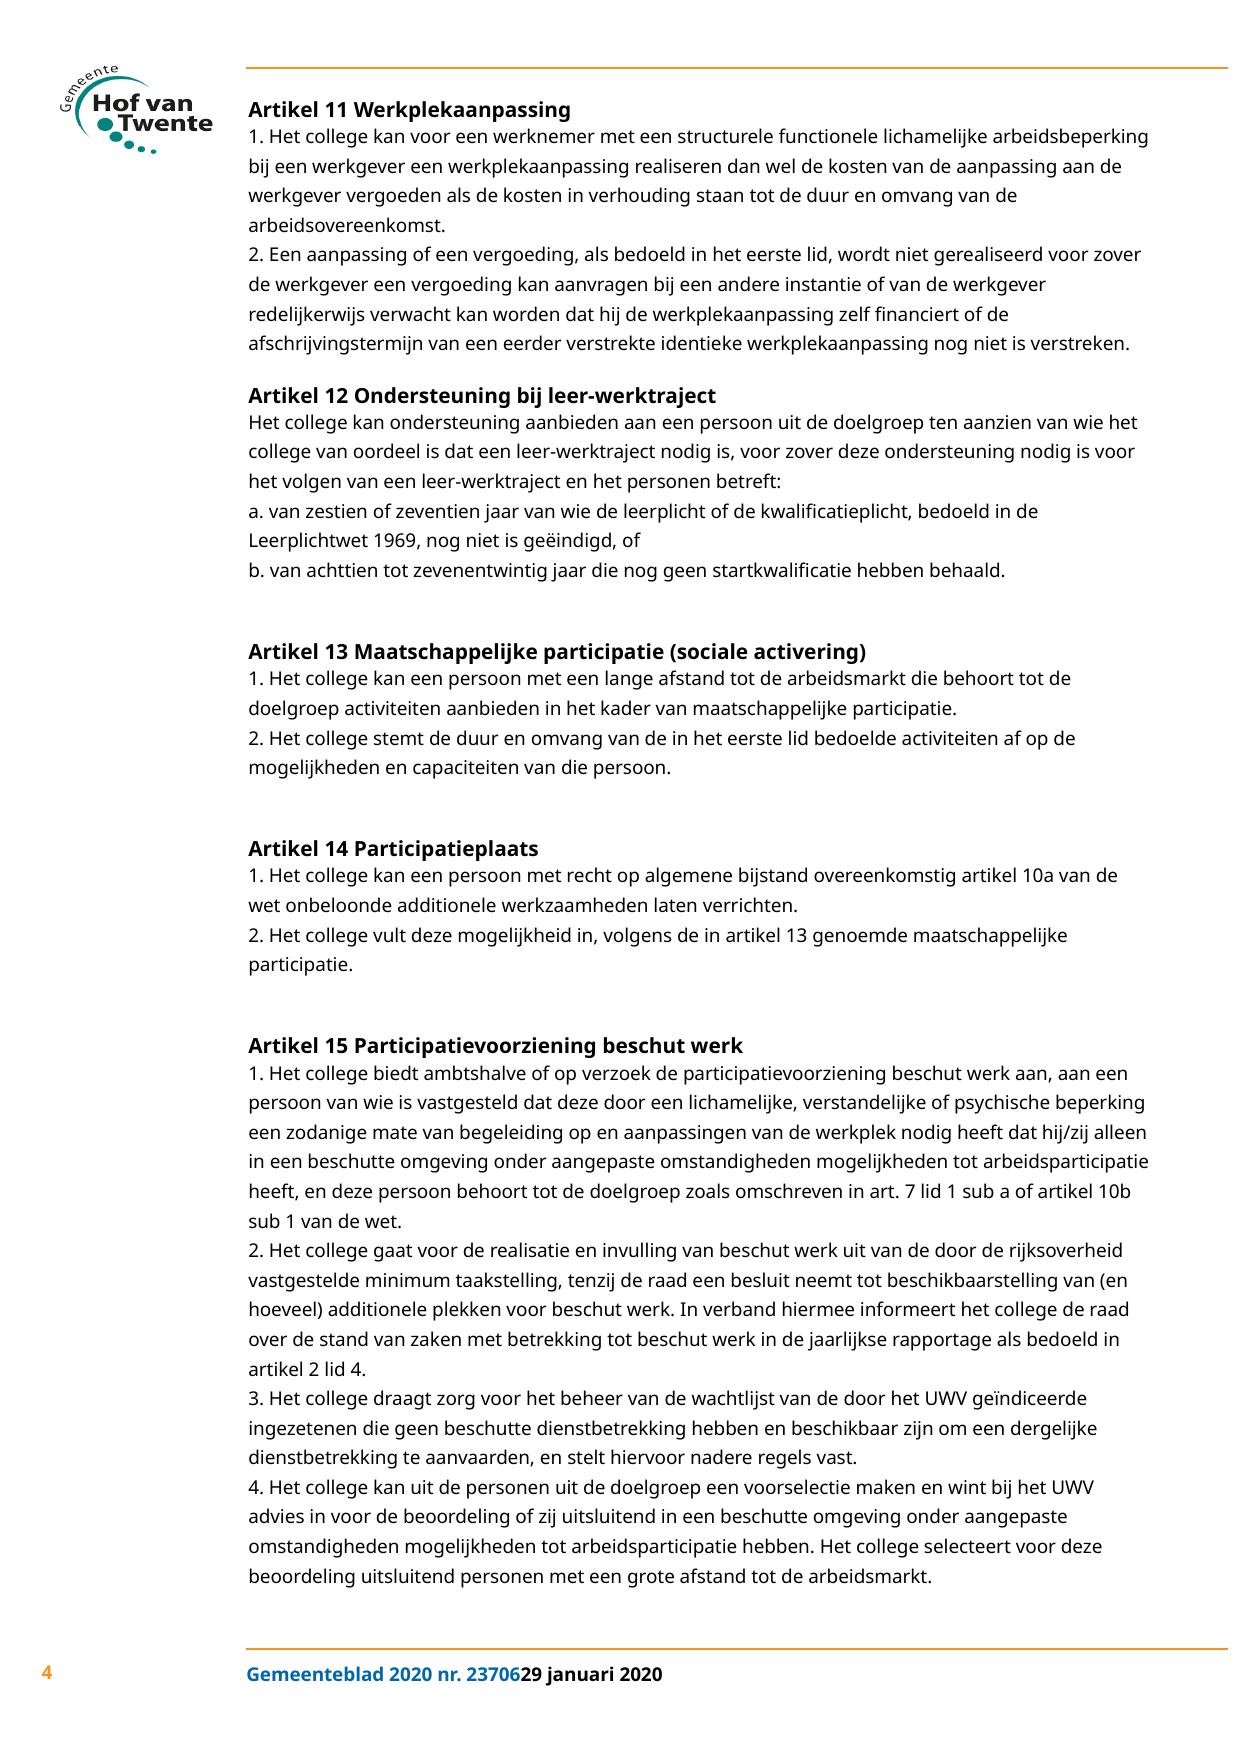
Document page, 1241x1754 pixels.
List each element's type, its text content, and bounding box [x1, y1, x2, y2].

text 1. Het college biedt ambtshalve of op verzoek de participatievoorziening beschut werk aan, aan een persoon van wie is vastgesteld dat deze door een lichamelijke, verstandelijke of psychische beperking een zodanige mate van begeleiding op en aanpassingen van de werkplek nodig heeft dat hij/zij alleen in een beschutte omgeving onder aangepaste omstandigheden mogelijkheden tot arbeidsparticipatie heeft, en deze persoon behoort tot de doelgroep zoals omschreven in art. 7 lid 1 sub a of artikel 10b sub 1 van de wet. [248, 1060, 1152, 1233]
text 3. Het college draagt zorg voor het beheer van de wachtlijst van de door het UWV geïndiceerde ingezetenen die geen beschutte dienstbetrekking hebben en beschikbaar zijn om een dergelijke dienstbetrekking te aanvaarden, en stelt hiervoor nadere regels vast. [248, 1385, 1152, 1470]
picture [41, 47, 231, 172]
text 2. Het college stemt de duur en omvang van de in het eerste lid bedoelde activiteiten af op de mogelijkheden en capaciteiten van die persoon. [248, 725, 1152, 780]
text 2. Een aanpassing of een vergoeding, als bedoeld in het eerste lid, wordt niet gerealiseerd voor zover de werkgever een vergoeding kan aanvragen bij een andere instantie of van de werkgever redelijkerwijs verwacht kan worden dat hij de werkplekaanpassing zelf financiert of de afschrijvingstermijn van een eerder verstrekte identieke werkplekaanpassing nog niet is verstreken. [248, 242, 1152, 356]
text Artikel 15 Participatievoorziening beschut werk [248, 1031, 1152, 1060]
text 1. Het college kan een persoon met een lange afstand tot de arbeidsmarkt die behoort tot de doelgroep activiteiten aanbieden in het kader van maatschappelijke participatie. [248, 666, 1152, 721]
text Artikel 13 Maatschappelijke participatie (sociale activering) [248, 637, 1152, 666]
text 1. Het college kan voor een werknemer met een structurele functionele lichamelijke arbeidsbeperking bij een werkgever een werkplekaanpassing realiseren dan wel de kosten van de aanpassing aan de werkgever vergoeden als de kosten in verhouding staan tot de duur en omvang van de arbeidsovereenkomst. [248, 123, 1152, 238]
text Artikel 12 Ondersteuning bij leer-werktraject [248, 381, 1152, 409]
text 1. Het college kan een persoon met recht op algemene bijstand overeenkomstig artikel 10a van de wet onbeloonde additionele werkzaamheden laten verrichten. [248, 863, 1152, 918]
text Het college kan ondersteuning aanbieden aan een persoon uit de doelgroep ten aanzien van wie het college van oordeel is dat een leer-werktraject nodig is, voor zover deze ondersteuning nodig is voor het volgen van een leer-werktraject en het personen betreft: [248, 409, 1152, 494]
text 2. Het college gaat voor de realisatie en invulling van beschut werk uit van de door de rijksoverheid vastgestelde minimum taakstelling, tenzij de raad een besluit neemt tot beschikbaarstelling van (en hoeveel) additionele plekken voor beschut werk. In verband hiermee informeert het college de raad over de stand van zaken met betrekking tot beschut werk in de jaarlijkse rapportage als bedoeld in artikel 2 lid 4. [248, 1237, 1152, 1381]
text Artikel 14 Participatieplaats [248, 834, 1152, 863]
text b. van achttien tot zevenentwintig jaar die nog geen startkwalificatie hebben behaald. [248, 557, 1152, 583]
text 4. Het college kan uit de personen uit de doelgroep een voorselectie maken en wint bij het UWV advies in voor de beoordeling of zij uitsluitend in een beschutte omgeving onder aangepaste omstandigheden mogelijkheden tot arbeidsparticipatie hebben. Het college selecteert voor deze beoordeling uitsluitend personen met een grote afstand tot de arbeidsmarkt. [248, 1474, 1152, 1588]
text 2. Het college vult deze mogelijkheid in, volgens de in artikel 13 genoemde maatschappelijke participatie. [248, 922, 1152, 977]
text Artikel 11 Werkplekaanpassing [248, 95, 1152, 123]
text a. van zestien of zeventien jaar van wie de leerplicht of de kwalificatieplicht, bedoeld in de Leerplichtwet 1969, nog niet is geëindigd, of [248, 498, 1152, 553]
